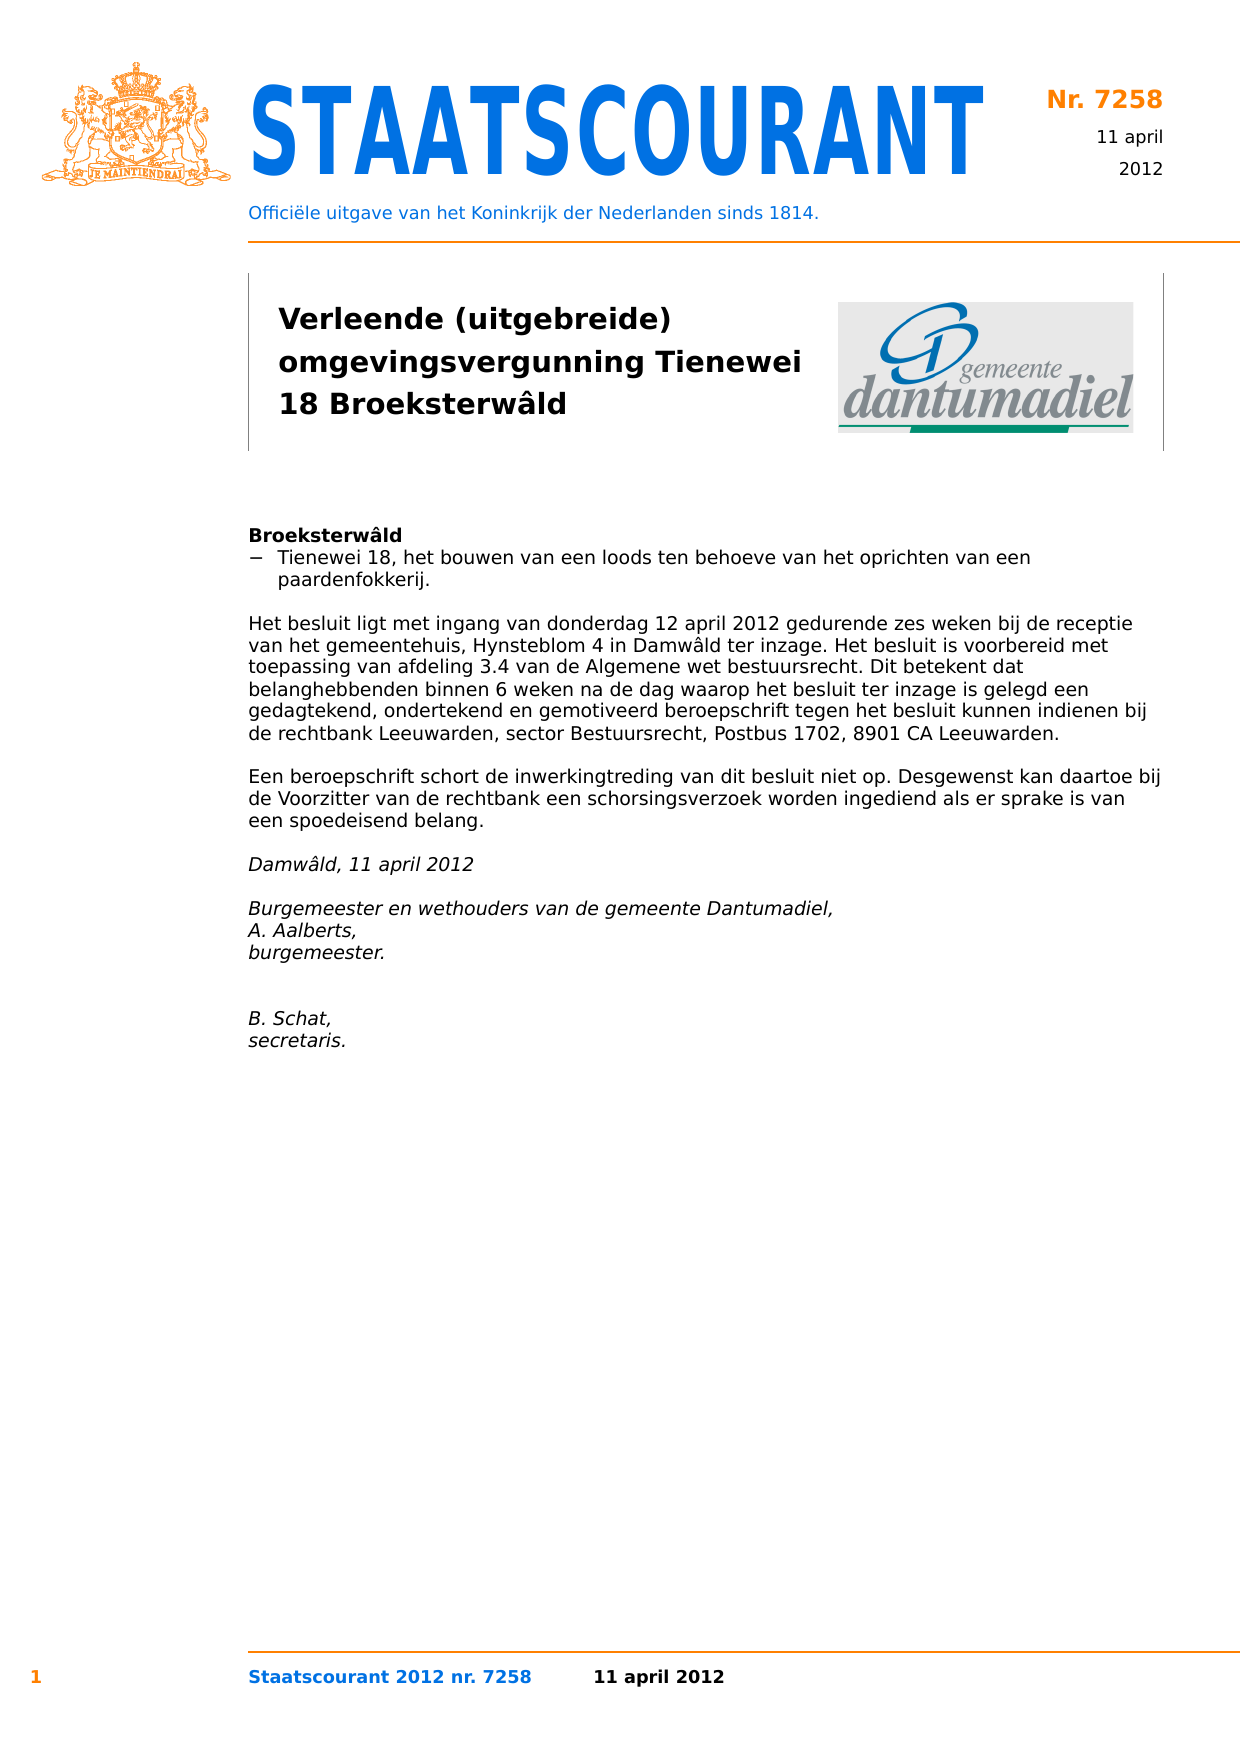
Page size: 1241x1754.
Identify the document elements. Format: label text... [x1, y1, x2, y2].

text − Tienewei 18, het bouwen van een loods ten behoeve van het oprichten van een paardenfokkerij. [248, 547, 1163, 591]
text Het besluit ligt met ingang van donderdag 12 april 2012 gedurende zes weken bij de receptie van het gemeentehuis, Hynsteblom 4 in Damwâld ter inzage. Het besluit is voorbereid met toepassing van afdeling 3.4 van de Algemene wet bestuursrecht. Dit betekent dat belanghebbenden binnen 6 weken na de dag waarop het besluit ter inzage is gelegd een gedagtekend, ondertekend en gemotiveerd beroepschrift tegen het besluit kunnen indienen bij de rechtbank Leeuwarden, sector Bestuursrecht, Postbus 1702, 8901 CA Leeuwarden. [248, 612, 1163, 744]
table_header [25, 62, 248, 241]
text Burgemeester en wethouders van de gemeente Dantumadiel, A. Aalberts, burgemeester. [248, 898, 1163, 964]
text Broeksterwâld [248, 525, 1163, 547]
subtitle Verleende (uitgebreide) omgevingsvergunning Tienewei 18 Broeksterwâld [249, 273, 1163, 451]
table_header STAATSCOURANT [248, 62, 998, 203]
table_cell Officiële uitgave van het Koninkrijk der Nederlanden sinds 1814. [248, 203, 1240, 241]
table_cell 2012 [998, 153, 1240, 203]
text B. Schat, secretaris. [248, 986, 1163, 1052]
text Damwâld, 11 april 2012 [248, 854, 1163, 876]
table_cell 11 april [998, 121, 1240, 153]
table_header Nr. 7258 [998, 62, 1240, 121]
text Een beroepschrift schort de inwerkingtreding van dit besluit niet op. Desgewenst kan daartoe bij de Voorzitter van de rechtbank een schorsingsverzoek worden ingediend als er sprake is van een spoedeisend belang. [248, 766, 1163, 832]
picture [41, 62, 231, 186]
picture [838, 302, 1134, 433]
